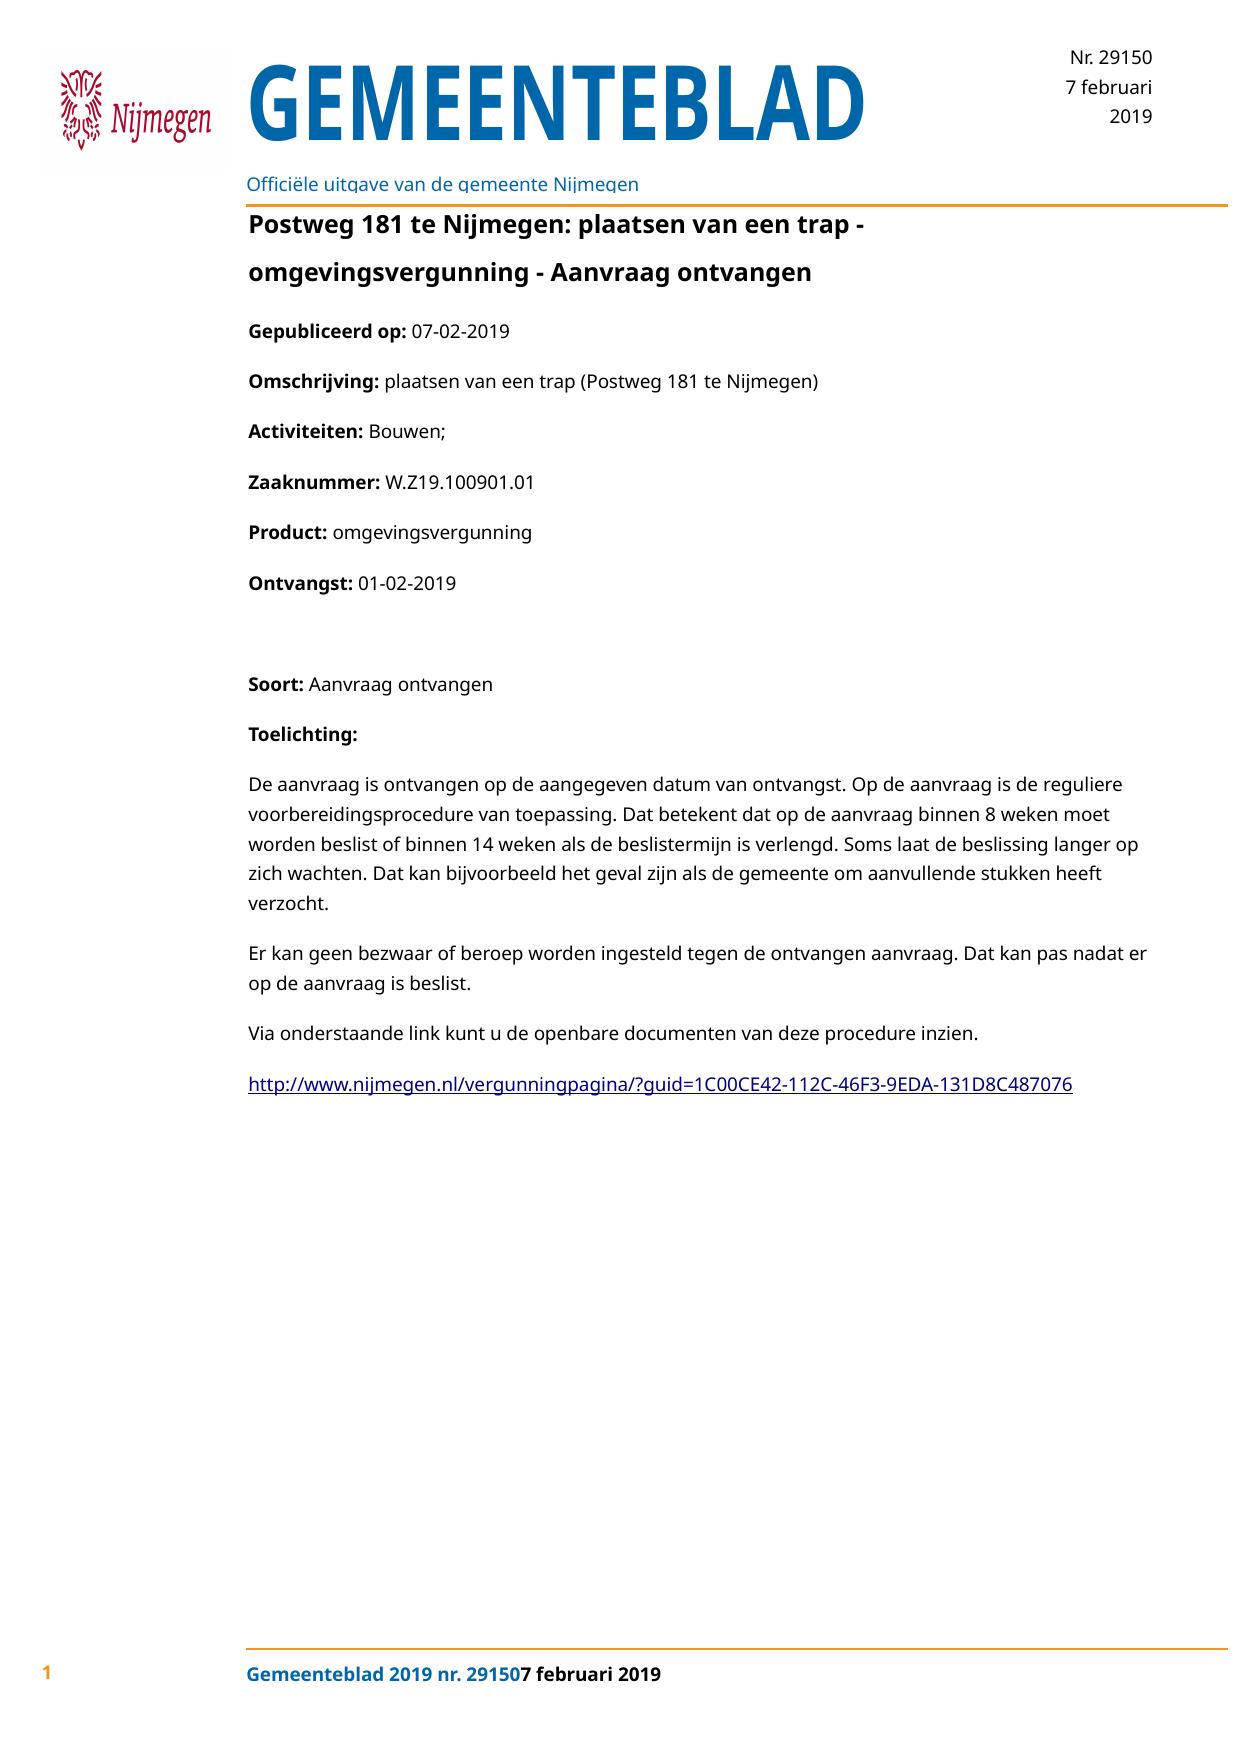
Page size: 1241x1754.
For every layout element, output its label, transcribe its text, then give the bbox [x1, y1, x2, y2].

text http://www.nijmegen.nl/vergunningpagina/?guid=1C00CE42-112C-46F3-9EDA-131D8C487076 [248, 1071, 1152, 1097]
text Activiteiten: Bouwen; [248, 419, 1152, 444]
text Gepubliceerd op: 07-02-2019 [248, 318, 1152, 344]
text Toelichting: [248, 721, 1152, 747]
text Soort: Aanvraag ontvangen [248, 671, 1152, 697]
text Postweg 181 te Nijmegen: plaatsen van een trap - omgevingsvergunning - Aanvraag ontvangen [248, 207, 1152, 288]
text Omschrijving: plaatsen van een trap (Postweg 181 te Nijmegen) [248, 368, 1152, 394]
text Zaaknummer: W.Z19.100901.01 [248, 469, 1152, 495]
picture [41, 47, 231, 172]
text Er kan geen bezwaar of beroep worden ingesteld tegen de ontvangen aanvraag. Dat kan pas nadat er op de aanvraag is beslist. [248, 940, 1152, 996]
text De aanvraag is ontvangen op de aangegeven datum van ontvangst. Op de aanvraag is de reguliere voorbereidingsprocedure van toepassing. Dat betekent dat op de aanvraag binnen 8 weken moet worden beslist of binnen 14 weken als de beslistermijn is verlengd. Soms laat de beslissing langer op zich wachten. Dat kan bijvoorbeeld het geval zijn als de gemeente om aanvullende stukken heeft verzocht. [248, 772, 1152, 916]
text Product: omgevingsvergunning [248, 519, 1152, 545]
text Via onderstaande link kunt u de openbare documenten van deze procedure inzien. [248, 1020, 1152, 1046]
text Ontvangst: 01-02-2019 [248, 570, 1152, 596]
